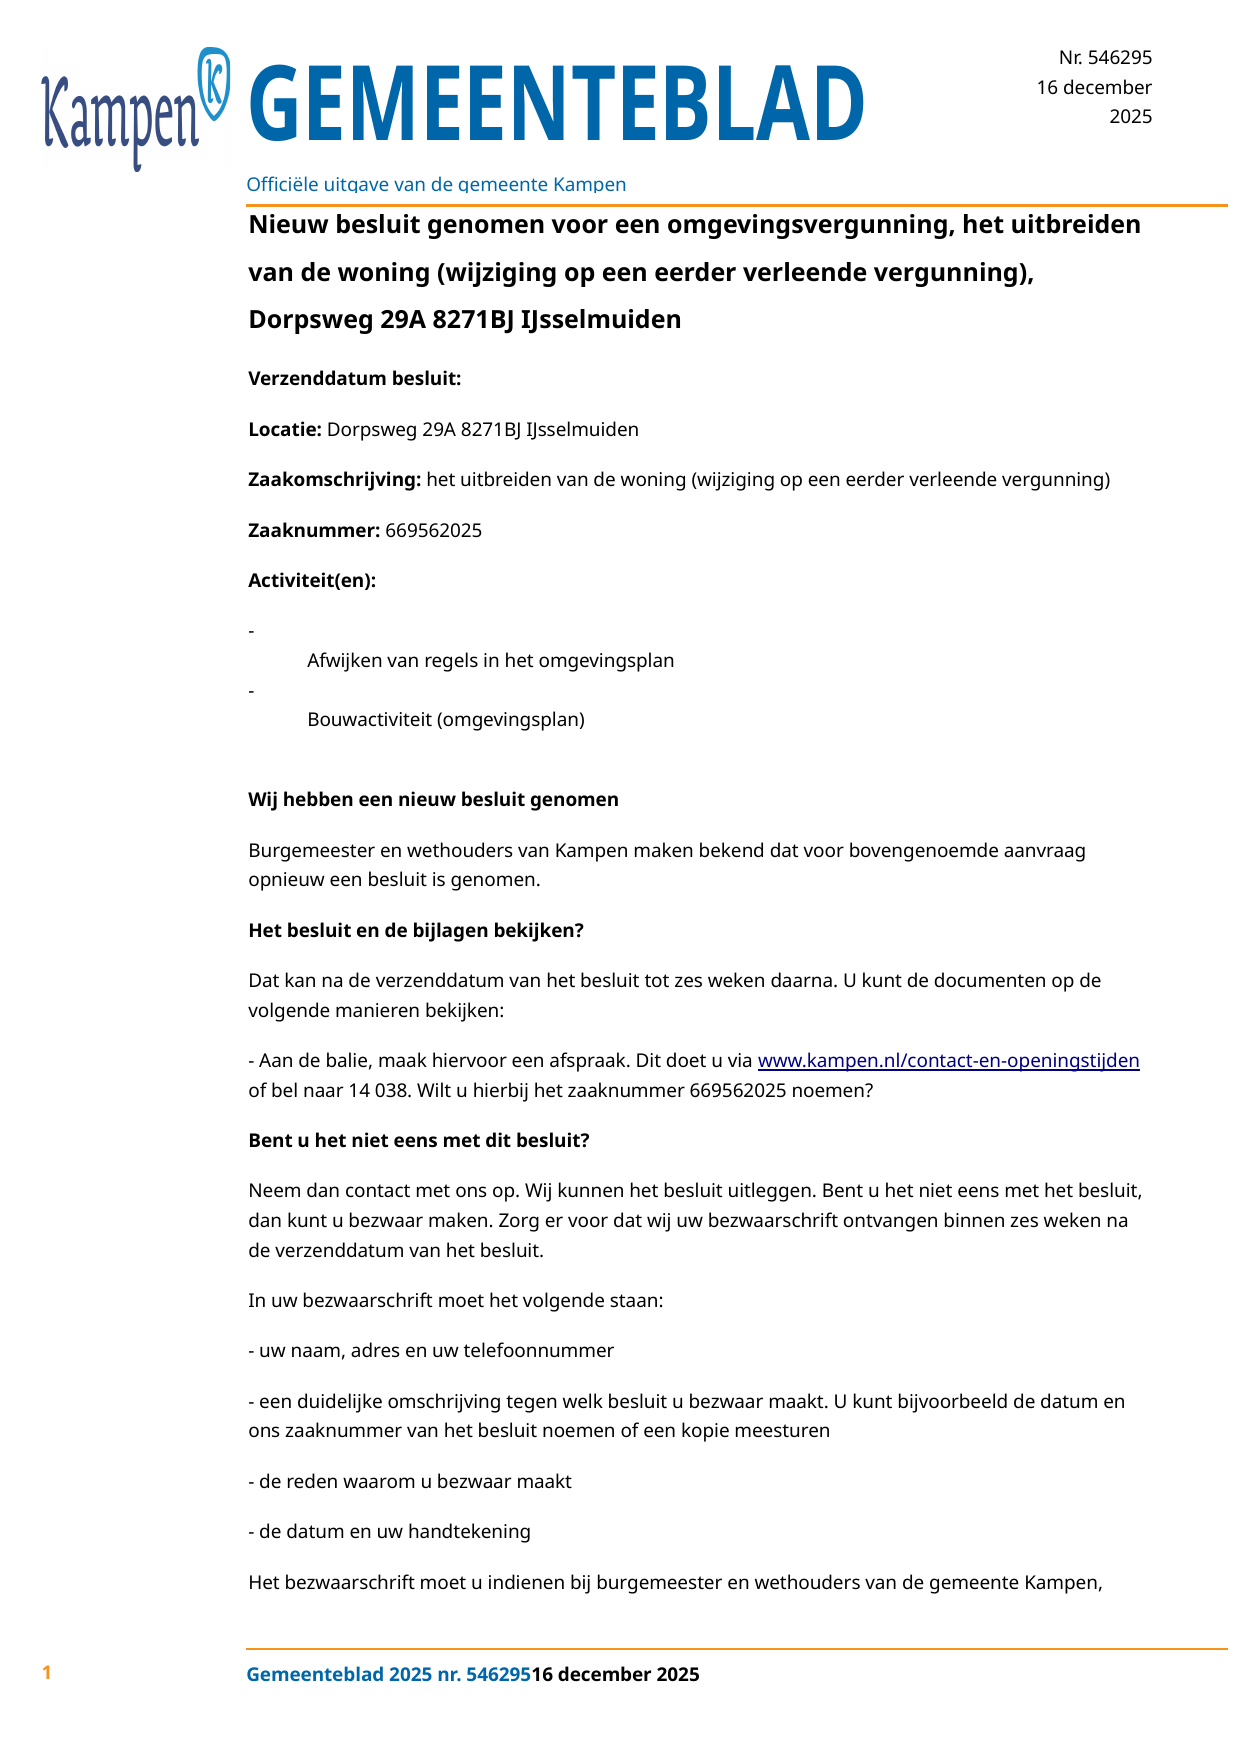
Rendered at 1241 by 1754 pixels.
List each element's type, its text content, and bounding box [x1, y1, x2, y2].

text Nieuw besluit genomen voor een omgevingsvergunning, het uitbreiden van de woning (wijziging op een eerder verleende vergunning), Dorpsweg 29A 8271BJ IJsselmuiden [248, 207, 1152, 336]
text In uw bezwaarschrift moet het volgende staan: [248, 1287, 1152, 1313]
text Zaakomschrijving: het uitbreiden van de woning (wijziging op een eerder verleende vergunning) [248, 466, 1152, 492]
list Bouwactiviteit (omgevingsplan) [248, 706, 1152, 732]
text Het bezwaarschrift moet u indienen bij burgemeester en wethouders van de gemeente Kampen, [248, 1569, 1152, 1594]
text Neem dan contact met ons op. Wij kunnen het besluit uitleggen. Bent u het niet eens met het besluit, dan kunt u bezwaar maken. Zorg er voor dat wij uw bezwaarschrift ontvangen binnen zes weken na de verzenddatum van het besluit. [248, 1178, 1152, 1262]
picture [41, 47, 231, 172]
text Zaaknummer: 669562025 [248, 517, 1152, 542]
text - uw naam, adres en uw telefoonnummer [248, 1338, 1152, 1363]
text Bent u het niet eens met dit besluit? [248, 1127, 1152, 1153]
text Wij hebben een nieuw besluit genomen [248, 786, 1152, 812]
text - een duidelijke omschrijving tegen welk besluit u bezwaar maakt. U kunt bijvoorbeeld de datum en ons zaaknummer van het besluit noemen of een kopie meesturen [248, 1388, 1152, 1443]
text - Aan de balie, maak hiervoor een afspraak. Dit doet u via www.kampen.nl/contact-en-openingstijden of bel naar 14 038. Wilt u hierbij het zaaknummer 669562025 noemen? [248, 1047, 1152, 1102]
text - de reden waarom u bezwaar maakt [248, 1468, 1152, 1494]
text - de datum en uw handtekening [248, 1518, 1152, 1544]
text Burgemeester en wethouders van Kampen maken bekend dat voor bovengenoemde aanvraag opnieuw een besluit is genomen. [248, 837, 1152, 892]
text Het besluit en de bijlagen bekijken? [248, 917, 1152, 942]
text Dat kan na de verzenddatum van het besluit tot zes weken daarna. U kunt de documenten op de volgende manieren bekijken: [248, 967, 1152, 1022]
text Locatie: Dorpsweg 29A 8271BJ IJsselmuiden [248, 416, 1152, 442]
text Activiteit(en): [248, 567, 1152, 593]
list Afwijken van regels in het omgevingsplan [248, 647, 1152, 673]
text Verzenddatum besluit: [248, 366, 1152, 391]
